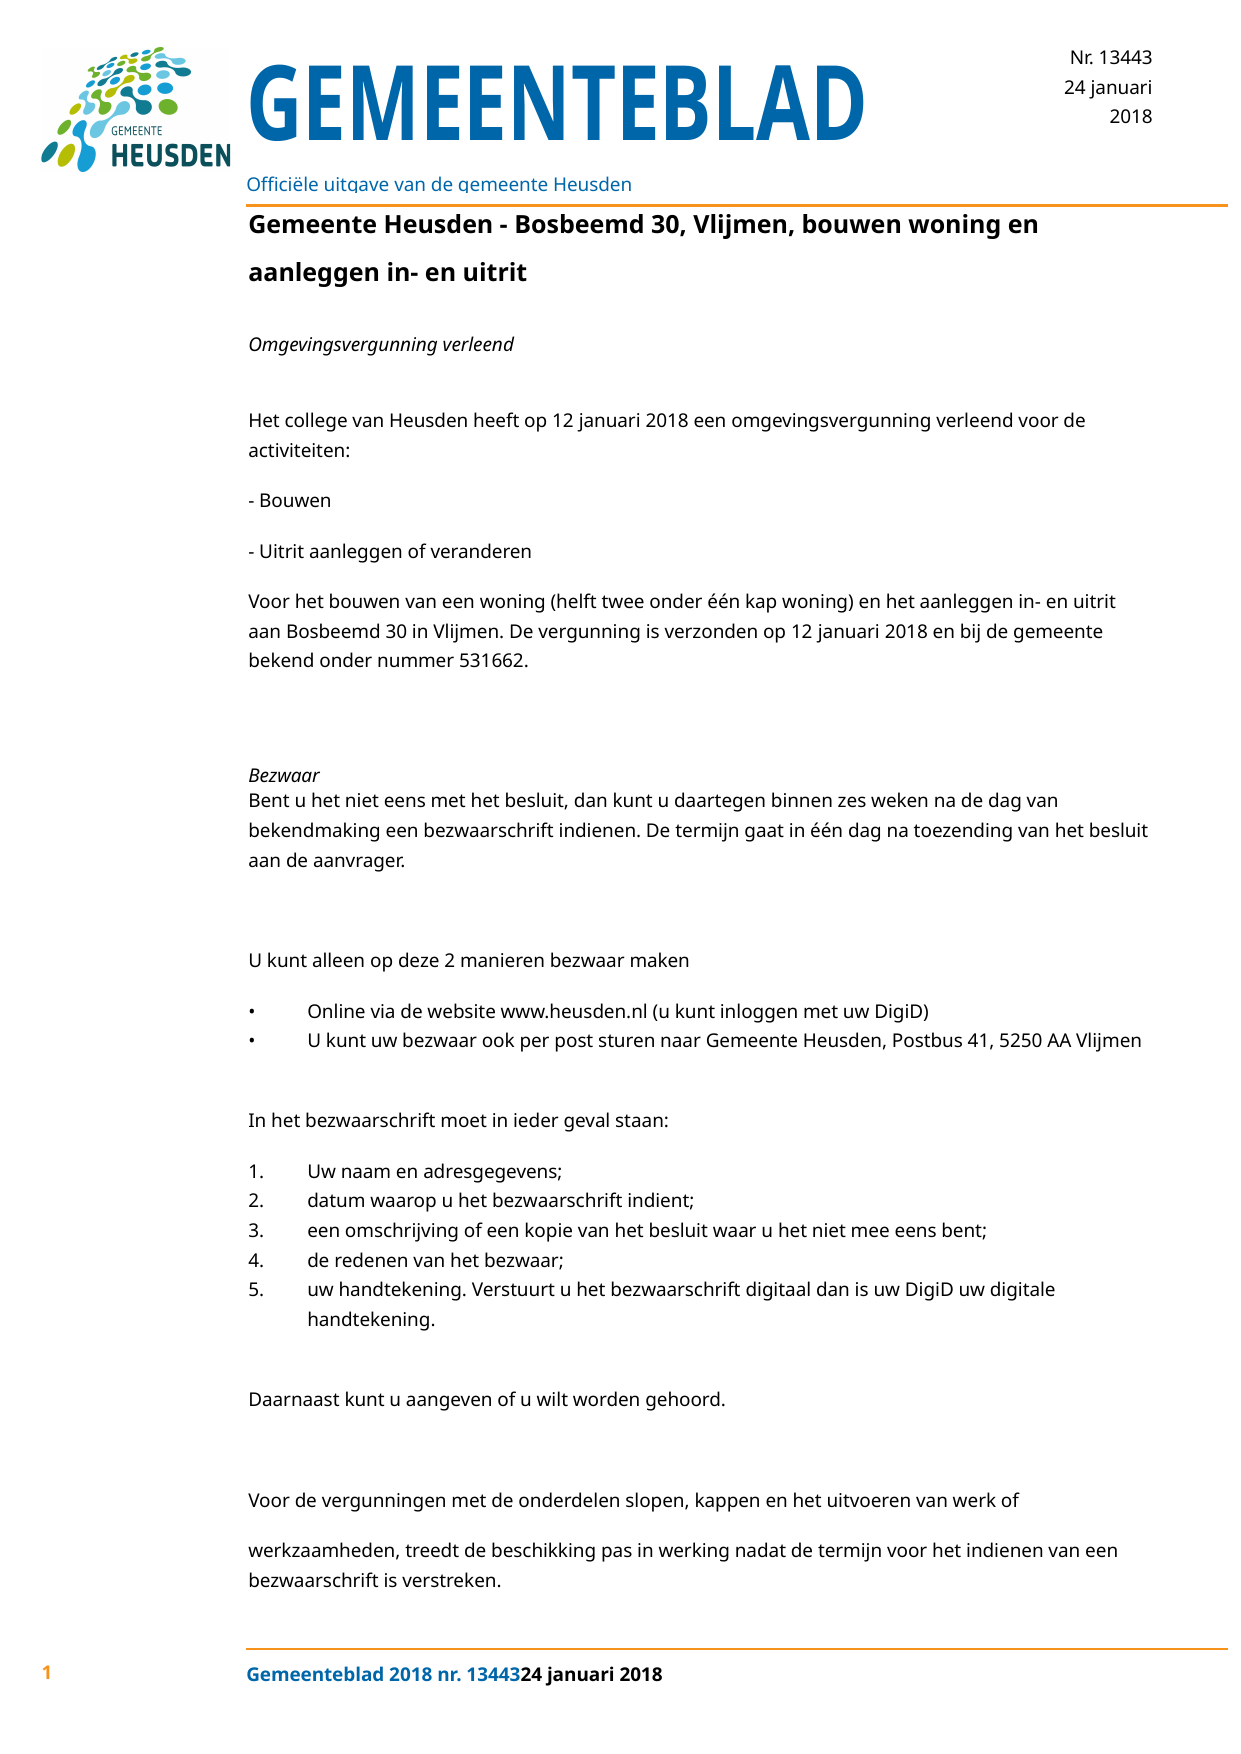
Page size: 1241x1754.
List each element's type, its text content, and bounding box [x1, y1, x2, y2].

text Gemeente Heusden - Bosbeemd 30, Vlijmen, bouwen woning en aanleggen in- en uitrit [248, 207, 1152, 288]
text werkzaamheden, treedt de beschikking pas in werking nadat de termijn voor het indienen van een bezwaarschrift is verstreken. [248, 1537, 1152, 1593]
text U kunt alleen op deze 2 manieren bezwaar maken [248, 948, 1152, 973]
text Bezwaar [248, 762, 1152, 788]
text Omgevingsvergunning verleend [248, 331, 1152, 357]
picture [41, 47, 231, 172]
list Uw naam en adresgegevens; [248, 1158, 1152, 1184]
text - Uitrit aanleggen of veranderen [248, 538, 1152, 564]
text Het college van Heusden heeft op 12 januari 2018 een omgevingsvergunning verleend voor de activiteiten: [248, 408, 1152, 463]
list Online via de website www.heusden.nl (u kunt inloggen met uw DigiD) [248, 998, 1152, 1024]
text Voor de vergunningen met de onderdelen slopen, kappen en het uitvoeren van werk of [248, 1487, 1152, 1513]
text Voor het bouwen van een woning (helft twee onder één kap woning) en het aanleggen in- en uitrit aan Bosbeemd 30 in Vlijmen. De vergunning is verzonden op 12 januari 2018 en bij de gemeente bekend onder nummer 531662. [248, 588, 1152, 673]
list uw handtekening. Verstuurt u het bezwaarschrift digitaal dan is uw DigiD uw digitale handtekening. [248, 1276, 1152, 1332]
list een omschrijving of een kopie van het besluit waar u het niet mee eens bent; [248, 1217, 1152, 1243]
text Daarnaast kunt u aangeven of u wilt worden gehoord. [248, 1386, 1152, 1412]
list de redenen van het bezwaar; [248, 1247, 1152, 1273]
text Bent u het niet eens met het besluit, dan kunt u daartegen binnen zes weken na de dag van bekendmaking een bezwaarschrift indienen. De termijn gaat in één dag na toezending van het besluit aan de aanvrager. [248, 788, 1152, 873]
list datum waarop u het bezwaarschrift indient; [248, 1188, 1152, 1213]
text In het bezwaarschrift moet in ieder geval staan: [248, 1108, 1152, 1133]
list U kunt uw bezwaar ook per post sturen naar Gemeente Heusden, Postbus 41, 5250 AA Vlijmen [248, 1028, 1152, 1053]
text - Bouwen [248, 488, 1152, 513]
